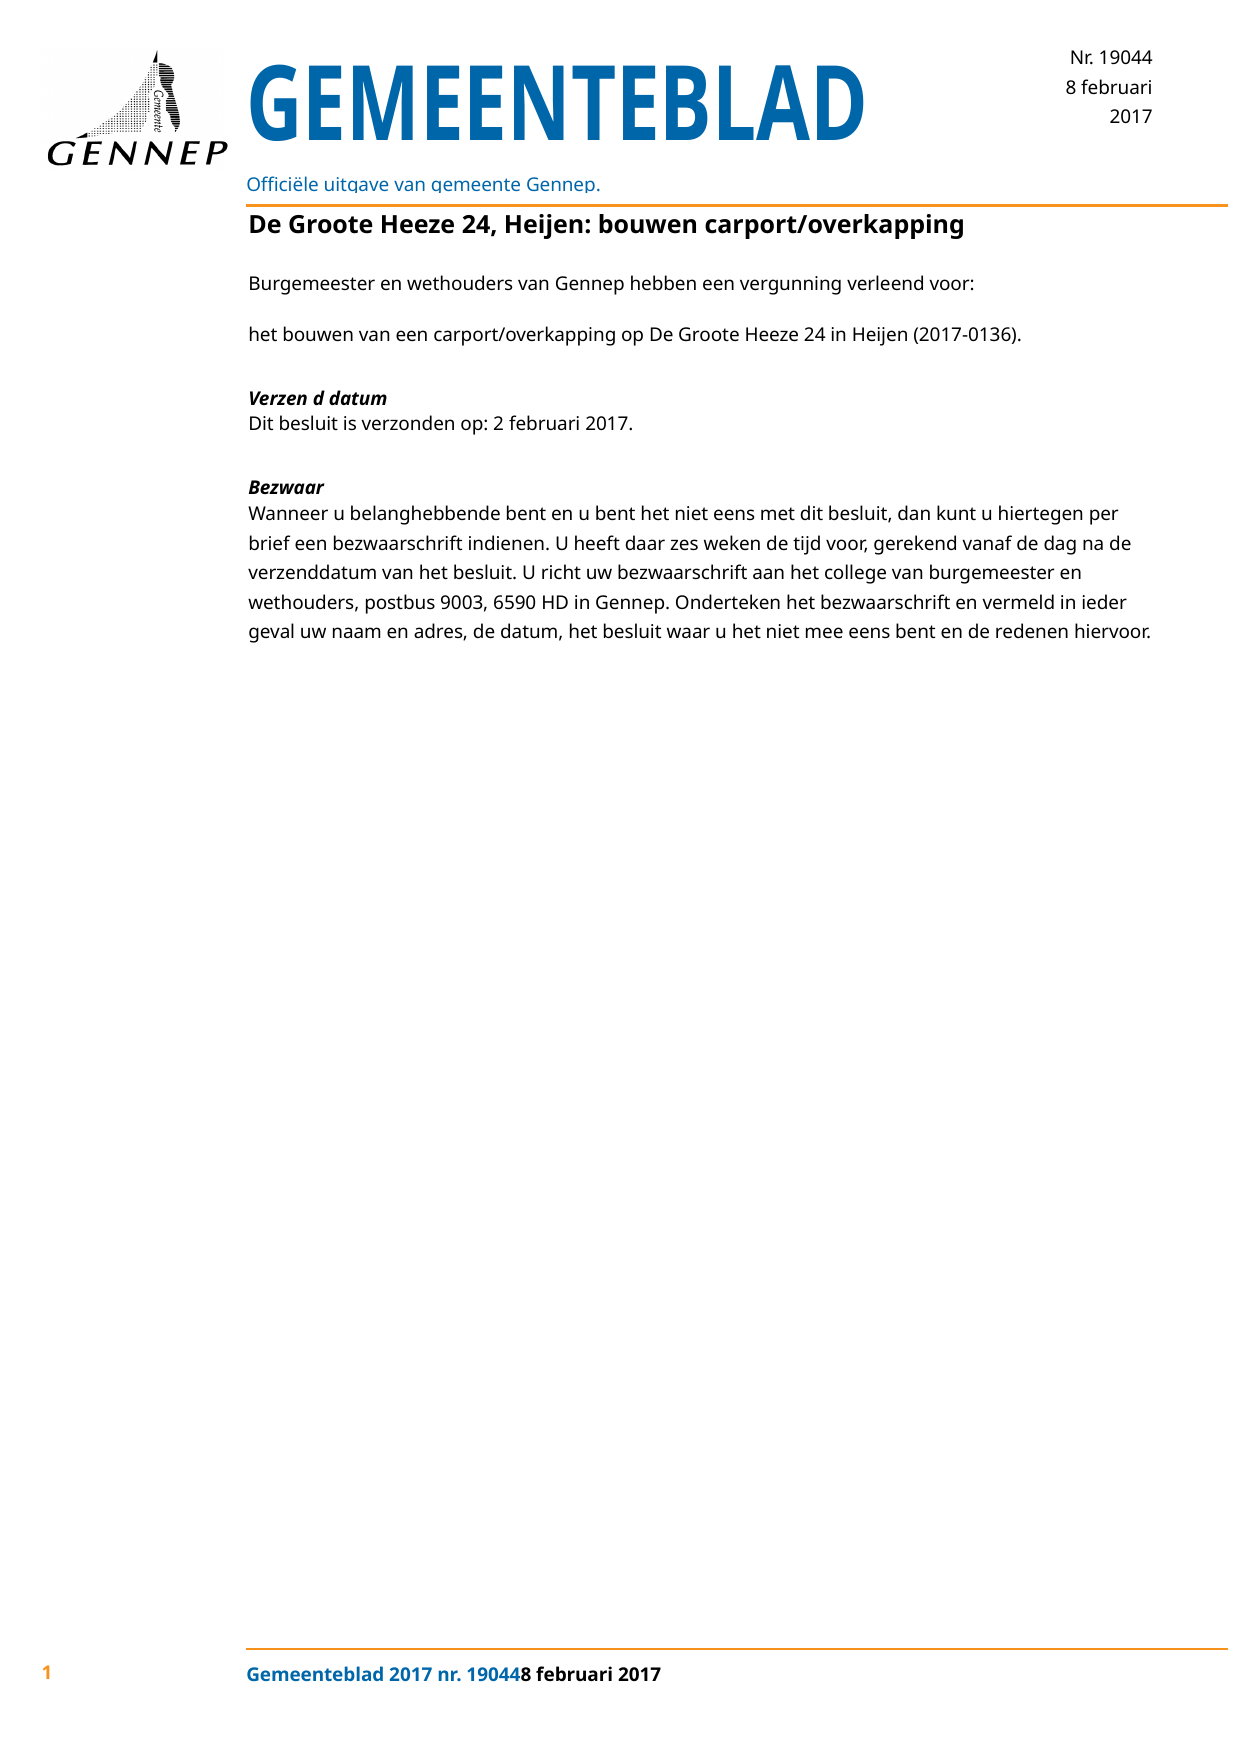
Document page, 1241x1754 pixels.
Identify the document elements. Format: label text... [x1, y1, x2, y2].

text Burgemeester en wethouders van Gennep hebben een vergunning verleend voor: [248, 270, 1152, 296]
picture [41, 47, 231, 172]
text Wanneer u belanghebbende bent en u bent het niet eens met dit besluit, dan kunt u hiertegen per brief een bezwaarschrift indienen. U heeft daar zes weken de tijd voor, gerekend vanaf de dag na de verzenddatum van het besluit. U richt uw bezwaarschrift aan het college van burgemeester en wethouders, postbus 9003, 6590 HD in Gennep. Onderteken het bezwaarschrift en vermeld in ieder geval uw naam en adres, de datum, het besluit waar u het niet mee eens bent en de redenen hiervoor. [248, 500, 1152, 644]
text De Groote Heeze 24, Heijen: bouwen carport/overkapping [248, 207, 1152, 241]
text Dit besluit is verzonden op: 2 februari 2017. [248, 410, 1152, 436]
text Bezwaar [248, 474, 1152, 500]
text Verzen d datum [248, 385, 1152, 410]
text het bouwen van een carport/overkapping op De Groote Heeze 24 in Heijen (2017-0136). [248, 321, 1152, 346]
